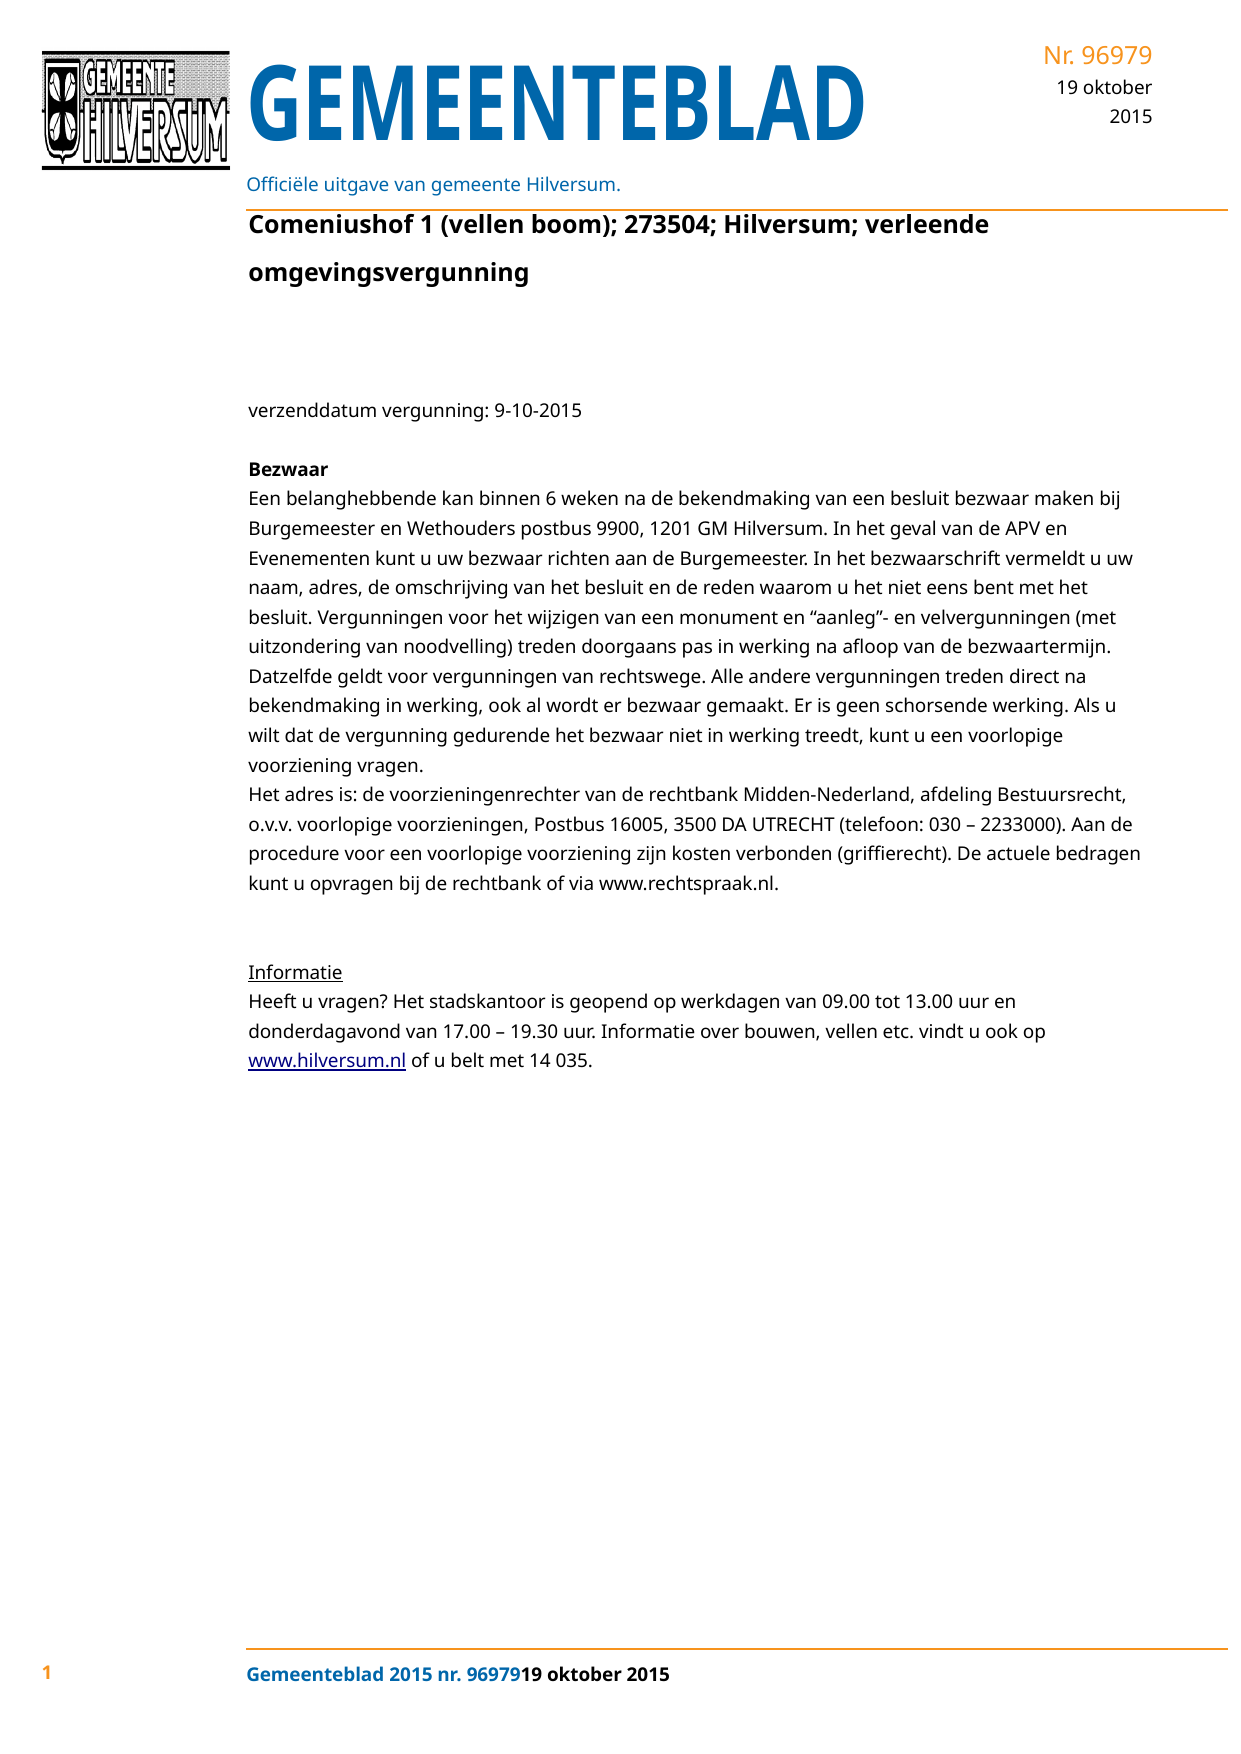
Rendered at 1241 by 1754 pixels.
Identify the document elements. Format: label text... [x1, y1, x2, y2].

text Heeft u vragen? Het stadskantoor is geopend op werkdagen van 09.00 tot 13.00 uur en donderdagavond van 17.00 – 19.30 uur. Informatie over bouwen, vellen etc. vindt u ook op www.hilversum.nl of u belt met 14 035. [248, 988, 1152, 1073]
text Het adres is: de voorzieningenrechter van de rechtbank Midden-Nederland, afdeling Bestuursrecht, o.v.v. voorlopige voorzieningen, Postbus 16005, 3500 DA UTRECHT (telefoon: 030 – 2233000). Aan de procedure voor een voorlopige voorziening zijn kosten verbonden (griffierecht). De actuele bedragen kunt u opvragen bij de rechtbank of via www.rechtspraak.nl. [248, 781, 1152, 896]
picture [41, 47, 231, 172]
text Comeniushof 1 (vellen boom); 273504; Hilversum; verleende omgevingsvergunning [248, 211, 1152, 288]
text Bezwaar [248, 456, 1152, 482]
text verzenddatum vergunning: 9-10-2015 [248, 397, 1152, 422]
text Een belanghebbende kan binnen 6 weken na de bekendmaking van een besluit bezwaar maken bij Burgemeester en Wethouders postbus 9900, 1201 GM Hilversum. In het geval van de APV en Evenementen kunt u uw bezwaar richten aan de Burgemeester. In het bezwaarschrift vermeldt u uw naam, adres, de omschrijving van het besluit en de reden waarom u het niet eens bent met het besluit. Vergunningen voor het wijzigen van een monument en “aanleg”- en velvergunningen (met uitzondering van noodvelling) treden doorgaans pas in werking na afloop van de bezwaartermijn. Datzelfde geldt voor vergunningen van rechtswege. Alle andere vergunningen treden direct na bekendmaking in werking, ook al wordt er bezwaar gemaakt. Er is geen schorsende werking. Als u wilt dat de vergunning gedurende het bezwaar niet in werking treedt, kunt u een voorlopige voorziening vragen. [248, 486, 1152, 777]
text Informatie [248, 959, 1152, 984]
